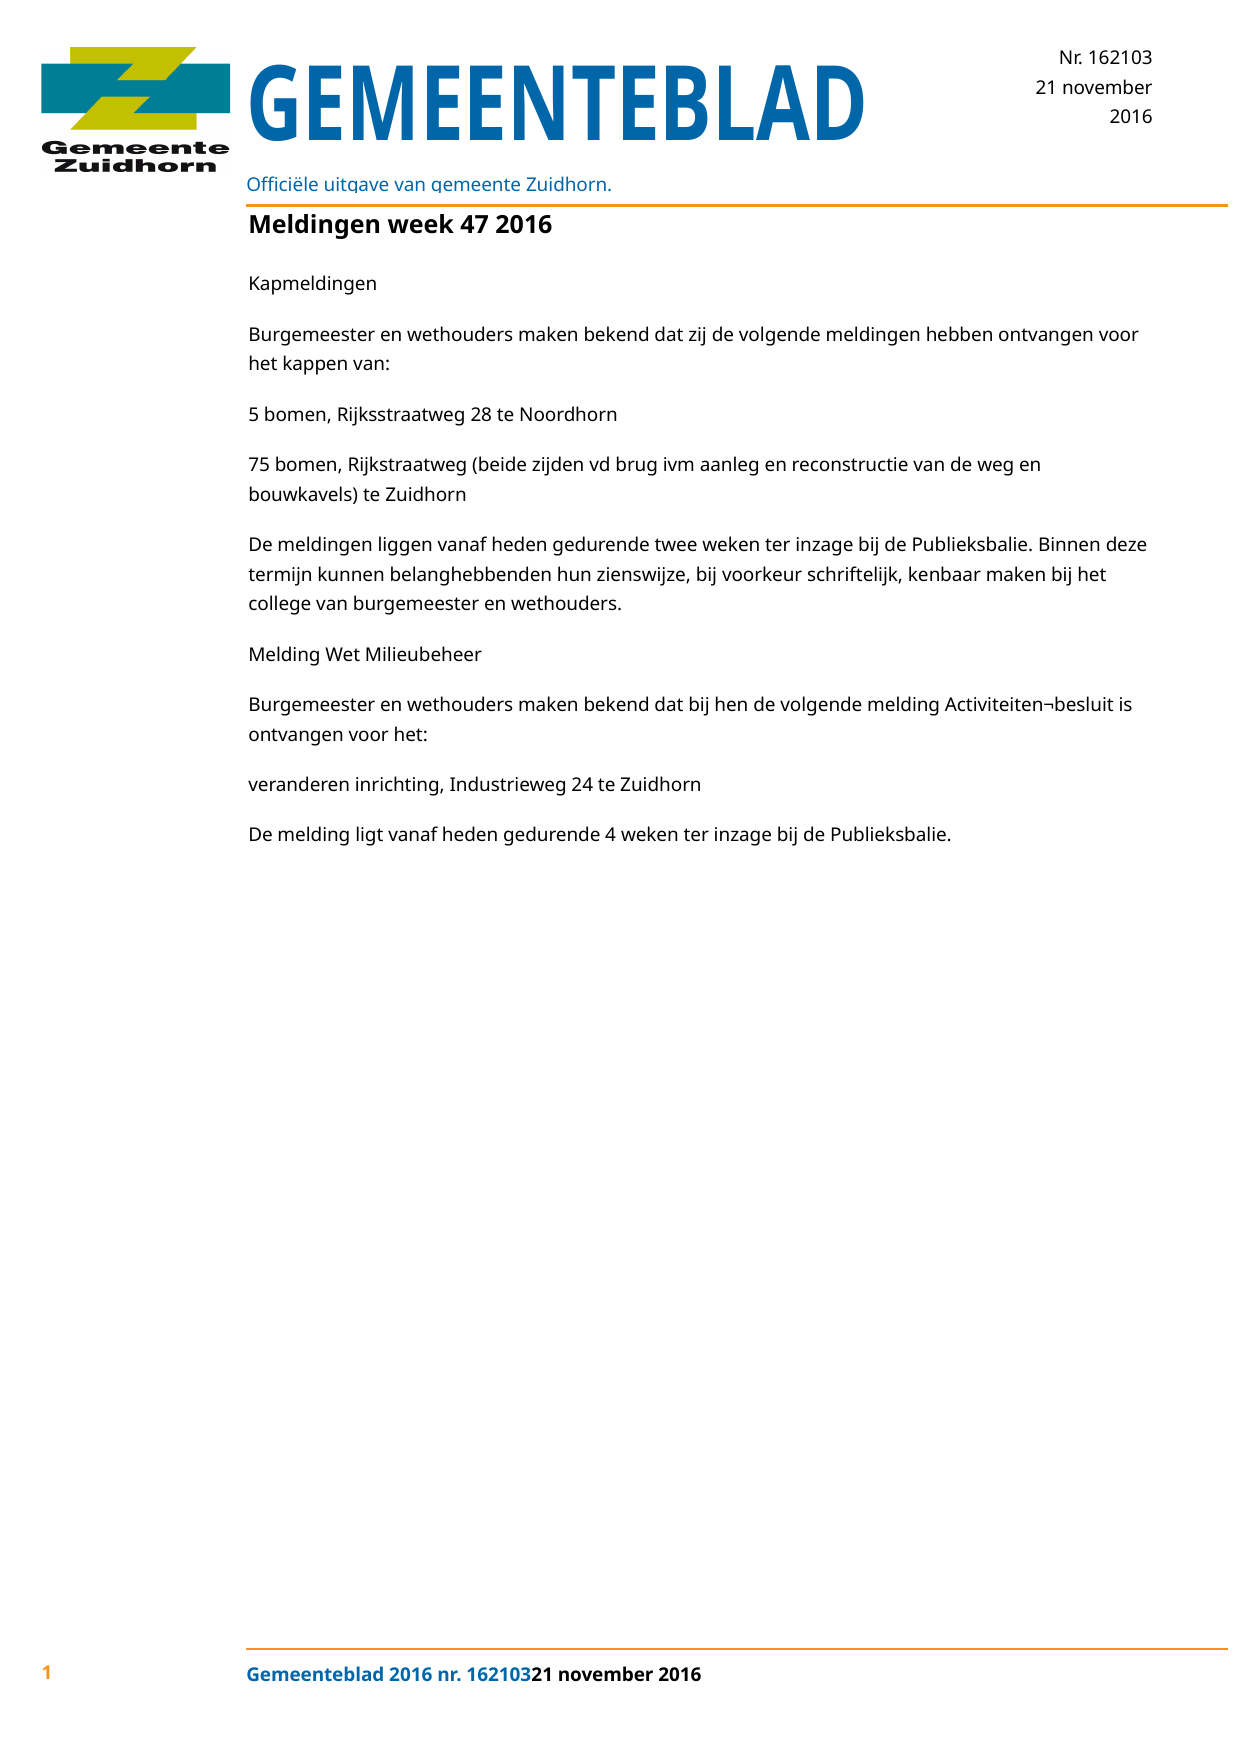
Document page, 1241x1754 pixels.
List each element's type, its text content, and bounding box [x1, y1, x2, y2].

text Melding Wet Milieubeheer [248, 641, 1152, 666]
picture [41, 47, 231, 172]
text 75 bomen, Rijkstraatweg (beide zijden vd brug ivm aanleg en reconstructie van de weg en bouwkavels) te Zuidhorn [248, 451, 1152, 506]
text De meldingen liggen vanaf heden gedurende twee weken ter inzage bij de Publieksbalie. Binnen deze termijn kunnen belanghebbenden hun zienswijze, bij voorkeur schriftelijk, kenbaar maken bij het college van burgemeester en wethouders. [248, 531, 1152, 616]
text Burgemeester en wethouders maken bekend dat zij de volgende meldingen hebben ontvangen voor het kappen van: [248, 321, 1152, 376]
text Kapmeldingen [248, 270, 1152, 296]
text Meldingen week 47 2016 [248, 207, 1152, 241]
text 5 bomen, Rijksstraatweg 28 te Noordhorn [248, 401, 1152, 426]
text De melding ligt vanaf heden gedurende 4 weken ter inzage bij de Publieksbalie. [248, 822, 1152, 847]
text Burgemeester en wethouders maken bekend dat bij hen de volgende melding Activiteiten¬besluit is ontvangen voor het: [248, 691, 1152, 746]
text veranderen inrichting, Industrieweg 24 te Zuidhorn [248, 771, 1152, 797]
